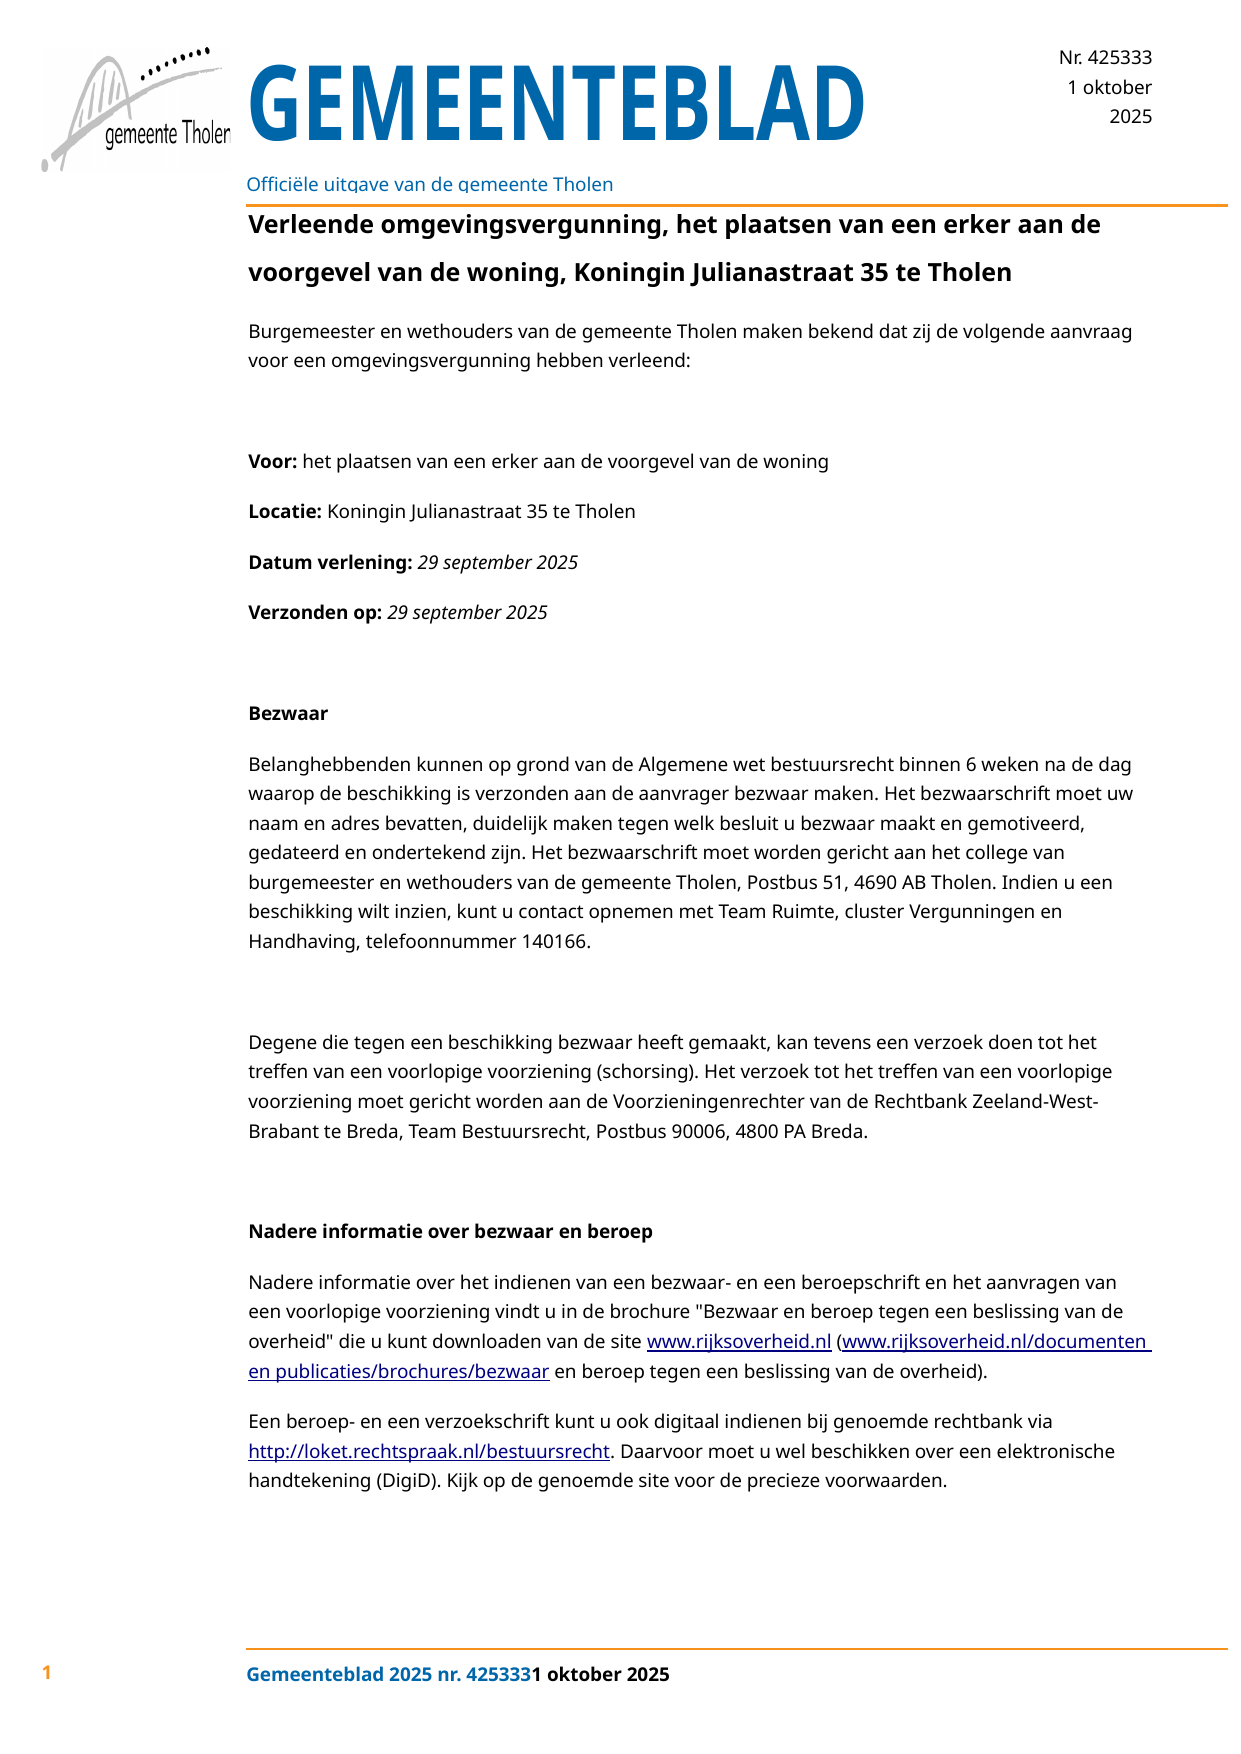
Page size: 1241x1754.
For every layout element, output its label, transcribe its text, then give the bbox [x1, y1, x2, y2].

text Een beroep- en een verzoekschrift kunt u ook digitaal indienen bij genoemde rechtbank via http://loket.rechtspraak.nl/bestuursrecht. Daarvoor moet u wel beschikken over een elektronische handtekening (DigiD). Kijk op de genoemde site voor de precieze voorwaarden. [248, 1408, 1152, 1493]
text Burgemeester en wethouders van de gemeente Tholen maken bekend dat zij de volgende aanvraag voor een omgevingsvergunning hebben verleend: [248, 318, 1152, 373]
text Degene die tegen een beschikking bezwaar heeft gemaakt, kan tevens een verzoek doen tot het treffen van een voorlopige voorziening (schorsing). Het verzoek tot het treffen van een voorlopige voorziening moet gericht worden aan de Voorzieningenrechter van de Rechtbank Zeeland-West-Brabant te Breda, Team Bestuursrecht, Postbus 90006, 4800 PA Breda. [248, 1029, 1152, 1144]
text Locatie: Koningin Julianastraat 35 te Tholen [248, 499, 1152, 524]
text Voor: het plaatsen van een erker aan de voorgevel van de woning [248, 448, 1152, 474]
text Datum verlening: 29 september 2025 [248, 549, 1152, 575]
text Nadere informatie over het indienen van een bezwaar- en een beroepschrift en het aanvragen van een voorlopige voorziening vindt u in de brochure "Bezwaar en beroep tegen een beslissing van de overheid" die u kunt downloaden van de site www.rijksoverheid.nl (www.rijksoverheid.nl/documenten en publicaties/brochures/bezwaar en beroep tegen een beslissing van de overheid). [248, 1269, 1152, 1384]
text Verzonden op: 29 september 2025 [248, 599, 1152, 625]
text Verleende omgevingsvergunning, het plaatsen van een erker aan de voorgevel van de woning, Koningin Julianastraat 35 te Tholen [248, 207, 1152, 288]
text Nadere informatie over bezwaar en beroep [248, 1219, 1152, 1244]
text Belanghebbenden kunnen op grond van de Algemene wet bestuursrecht binnen 6 weken na de dag waarop de beschikking is verzonden aan de aanvrager bezwaar maken. Het bezwaarschrift moet uw naam en adres bevatten, duidelijk maken tegen welk besluit u bezwaar maakt en gemotiveerd, gedateerd en ondertekend zijn. Het bezwaarschrift moet worden gericht aan het college van burgemeester en wethouders van de gemeente Tholen, Postbus 51, 4690 AB Tholen. Indien u een beschikking wilt inzien, kunt u contact opnemen met Team Ruimte, cluster Vergunningen en Handhaving, telefoonnummer 140166. [248, 751, 1152, 954]
text Bezwaar [248, 700, 1152, 726]
picture [41, 47, 231, 172]
